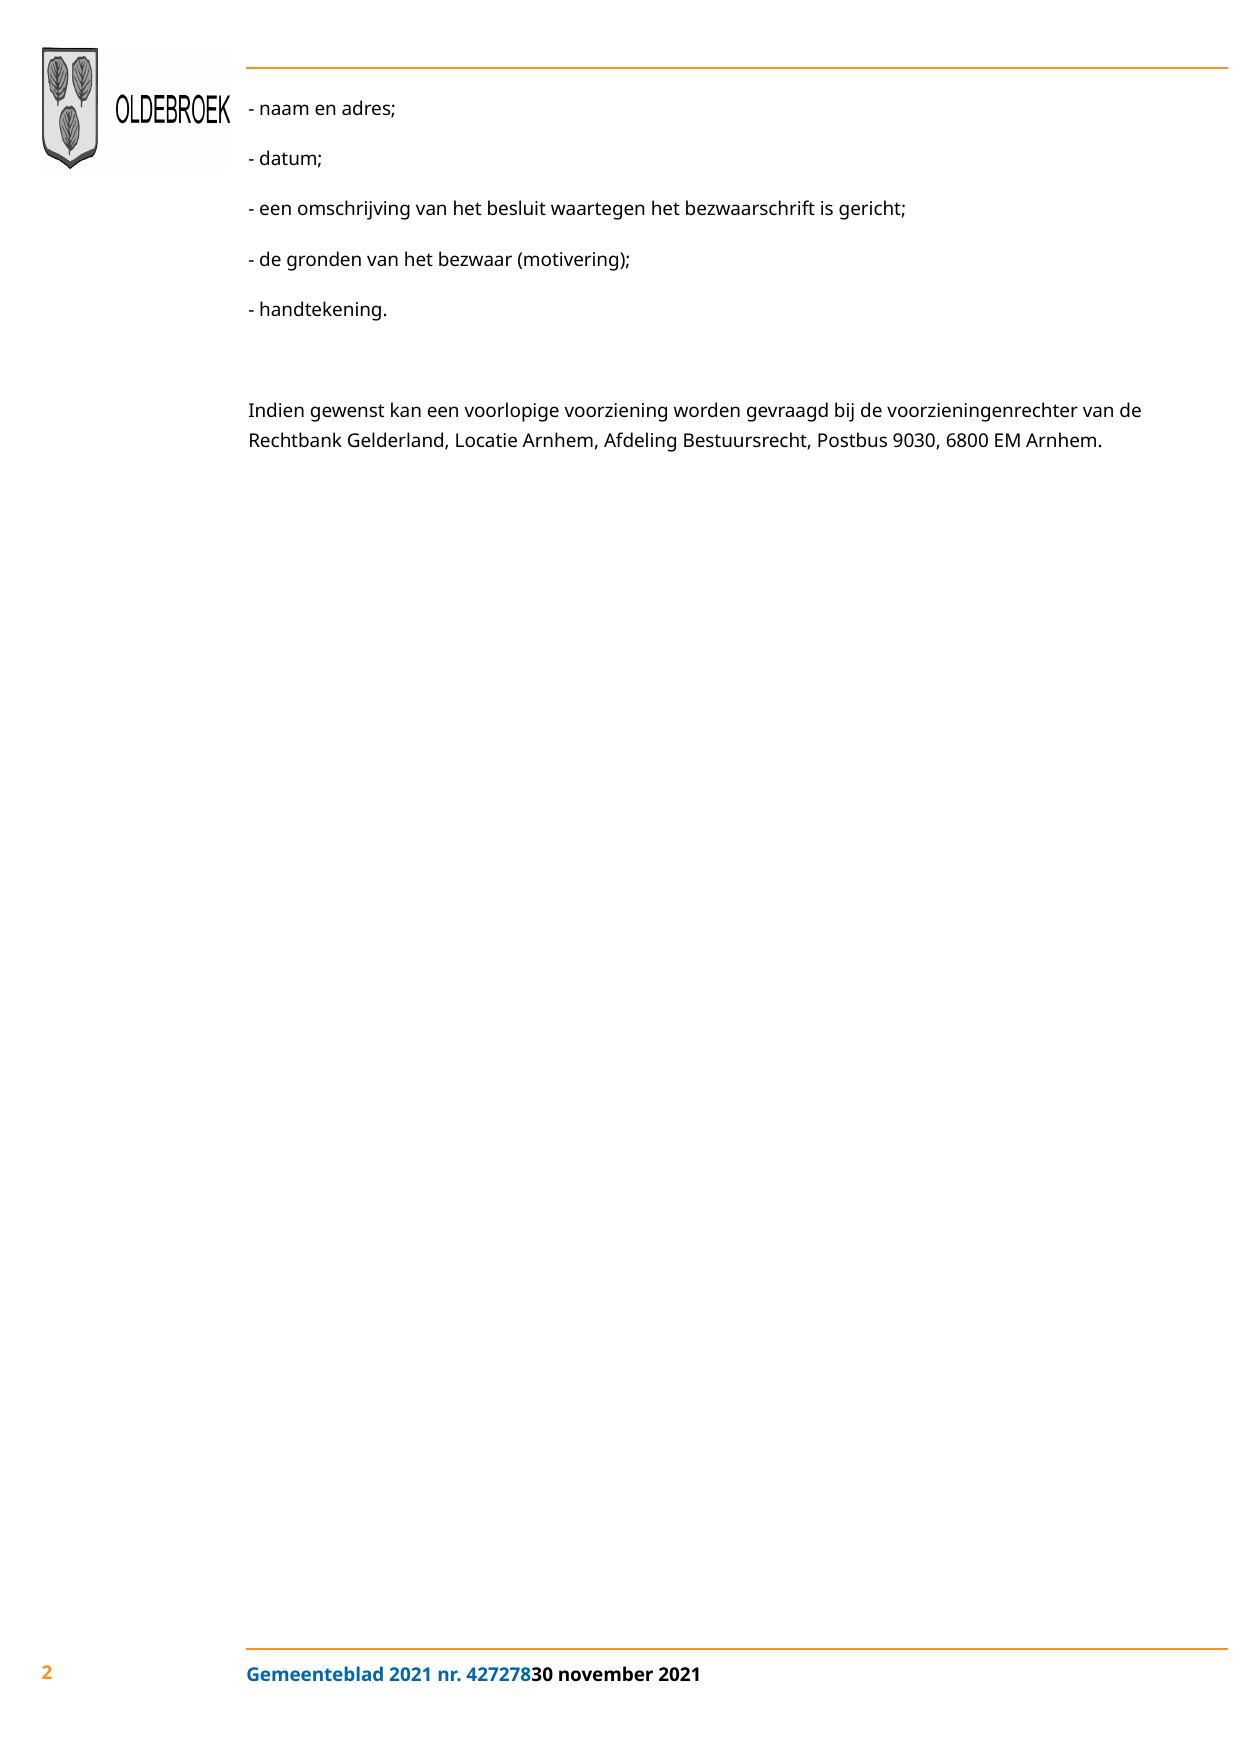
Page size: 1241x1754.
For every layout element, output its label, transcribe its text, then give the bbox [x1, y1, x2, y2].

text - de gronden van het bezwaar (motivering); [248, 246, 1152, 272]
text - naam en adres; [248, 95, 1152, 121]
text - handtekening. [248, 296, 1152, 322]
text Indien gewenst kan een voorlopige voorziening worden gevraagd bij de voorzieningenrechter van de Rechtbank Gelderland, Locatie Arnhem, Afdeling Bestuursrecht, Postbus 9030, 6800 EM Arnhem. [248, 397, 1152, 453]
picture [41, 47, 231, 172]
text - datum; [248, 145, 1152, 171]
text - een omschrijving van het besluit waartegen het bezwaarschrift is gericht; [248, 196, 1152, 221]
